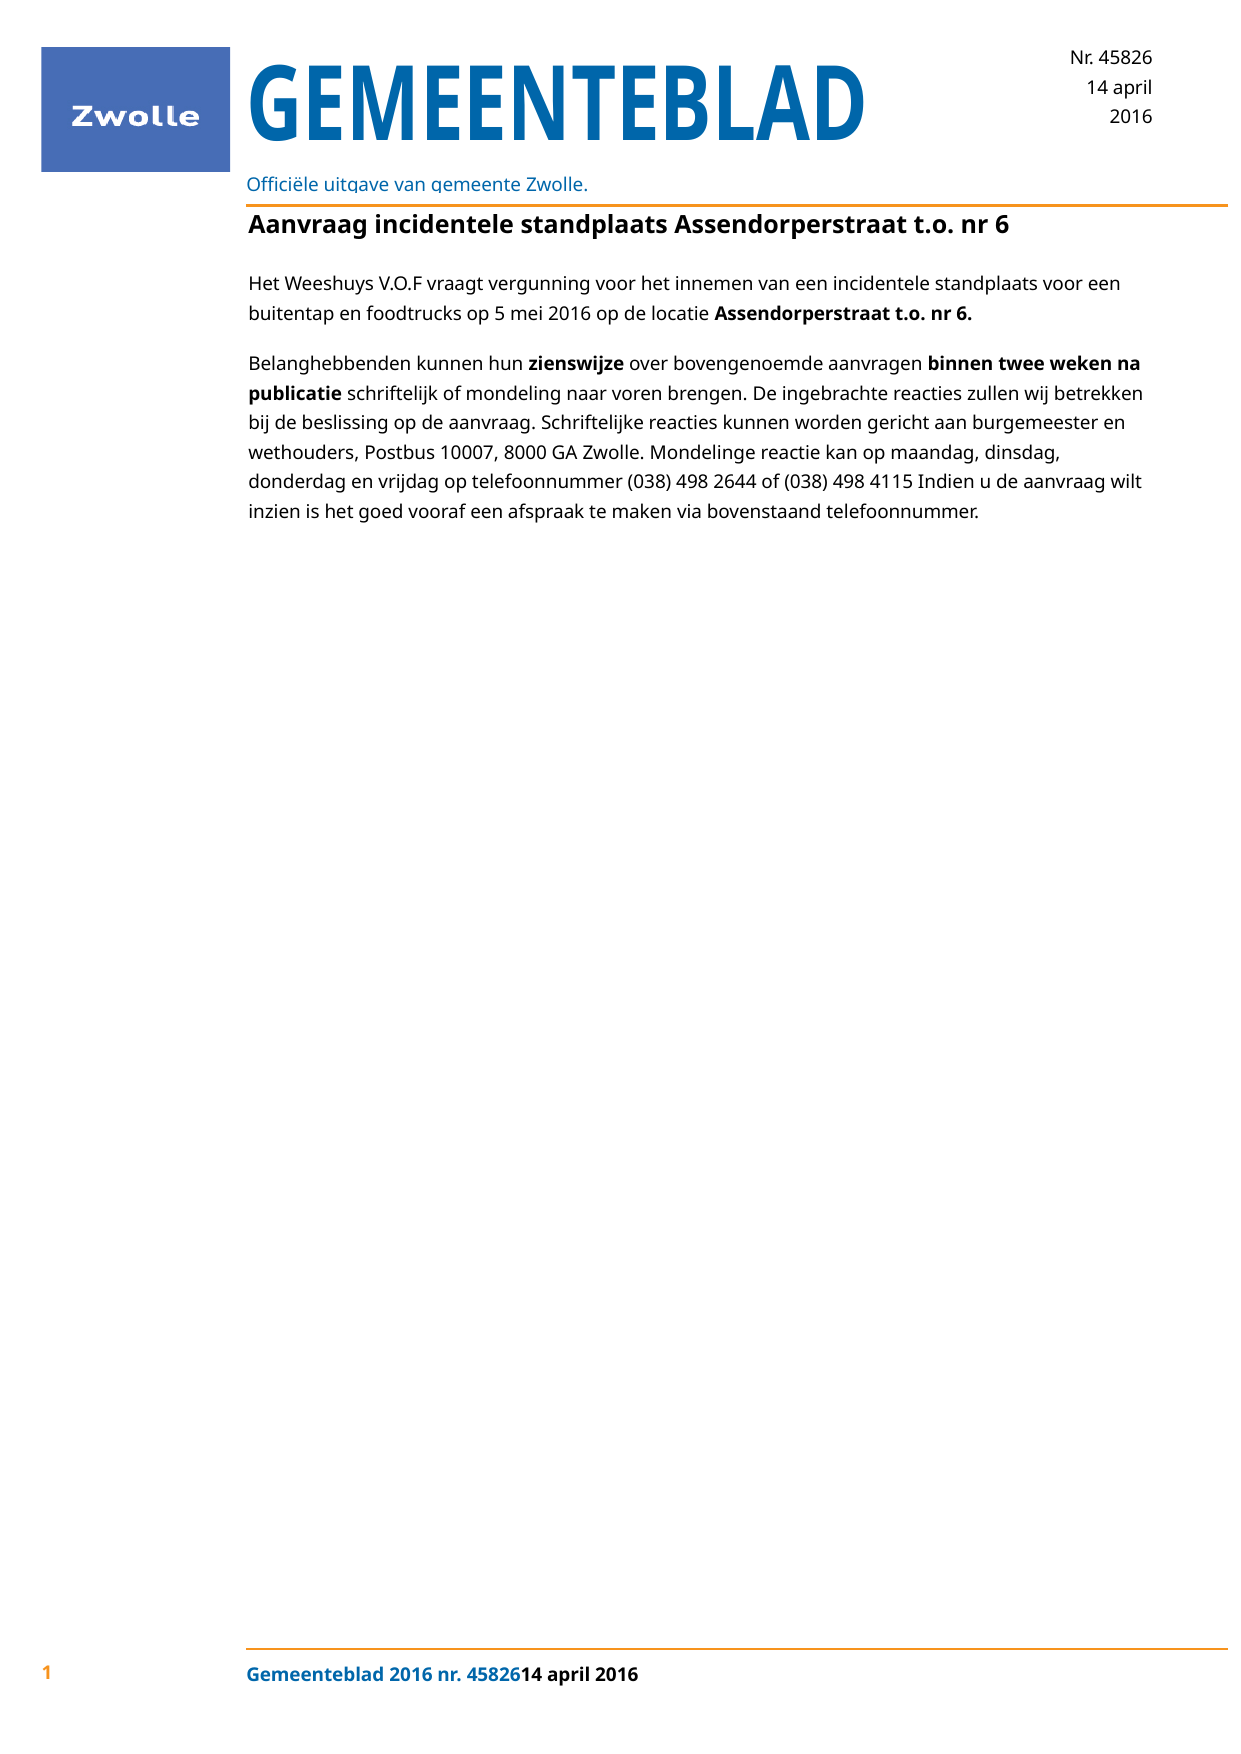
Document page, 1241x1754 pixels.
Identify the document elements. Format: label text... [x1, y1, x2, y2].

text Het Weeshuys V.O.F vraagt vergunning voor het innemen van een incidentele standplaats voor een buitentap en foodtrucks op 5 mei 2016 op de locatie Assendorperstraat t.o. nr 6. [248, 270, 1152, 326]
text Belanghebbenden kunnen hun zienswijze over bovengenoemde aanvragen binnen twee weken na publicatie schriftelijk of mondeling naar voren brengen. De ingebrachte reacties zullen wij betrekken bij de beslissing op de aanvraag. Schriftelijke reacties kunnen worden gericht aan burgemeester en wethouders, Postbus 10007, 8000 GA Zwolle. Mondelinge reactie kan op maandag, dinsdag, donderdag en vrijdag op telefoonnummer (038) 498 2644 of (038) 498 4115 Indien u de aanvraag wilt inzien is het goed vooraf een afspraak te maken via bovenstaand telefoonnummer. [248, 350, 1152, 524]
text Aanvraag incidentele standplaats Assendorperstraat t.o. nr 6 [248, 207, 1152, 241]
picture [41, 47, 231, 172]
